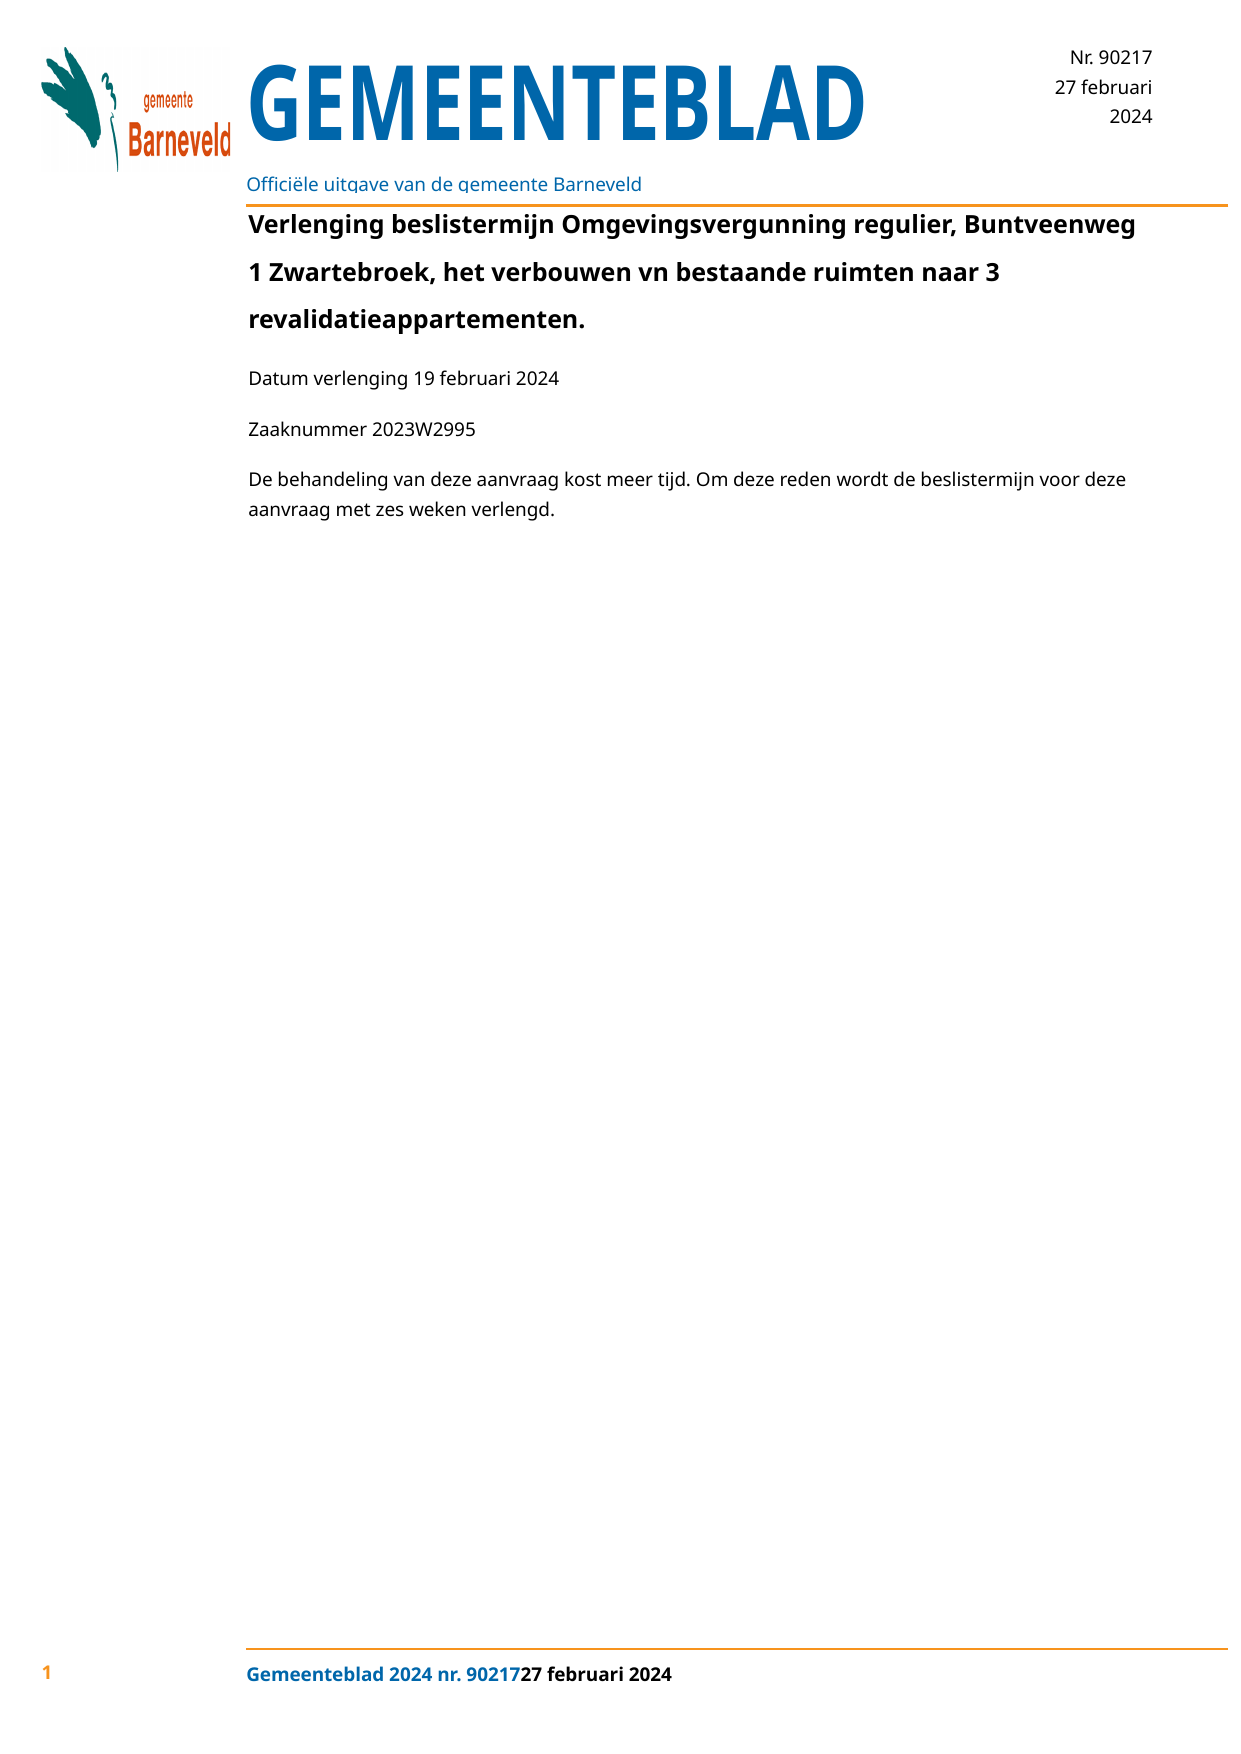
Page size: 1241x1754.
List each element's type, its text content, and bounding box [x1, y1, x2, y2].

text Zaaknummer 2023W2995 [248, 416, 1152, 442]
text Datum verlenging 19 februari 2024 [248, 366, 1152, 391]
picture [41, 47, 231, 172]
text De behandeling van deze aanvraag kost meer tijd. Om deze reden wordt de beslistermijn voor deze aanvraag met zes weken verlengd. [248, 466, 1152, 522]
text Verlenging beslistermijn Omgevingsvergunning regulier, Buntveenweg 1 Zwartebroek, het verbouwen vn bestaande ruimten naar 3 revalidatieappartementen. [248, 207, 1152, 336]
